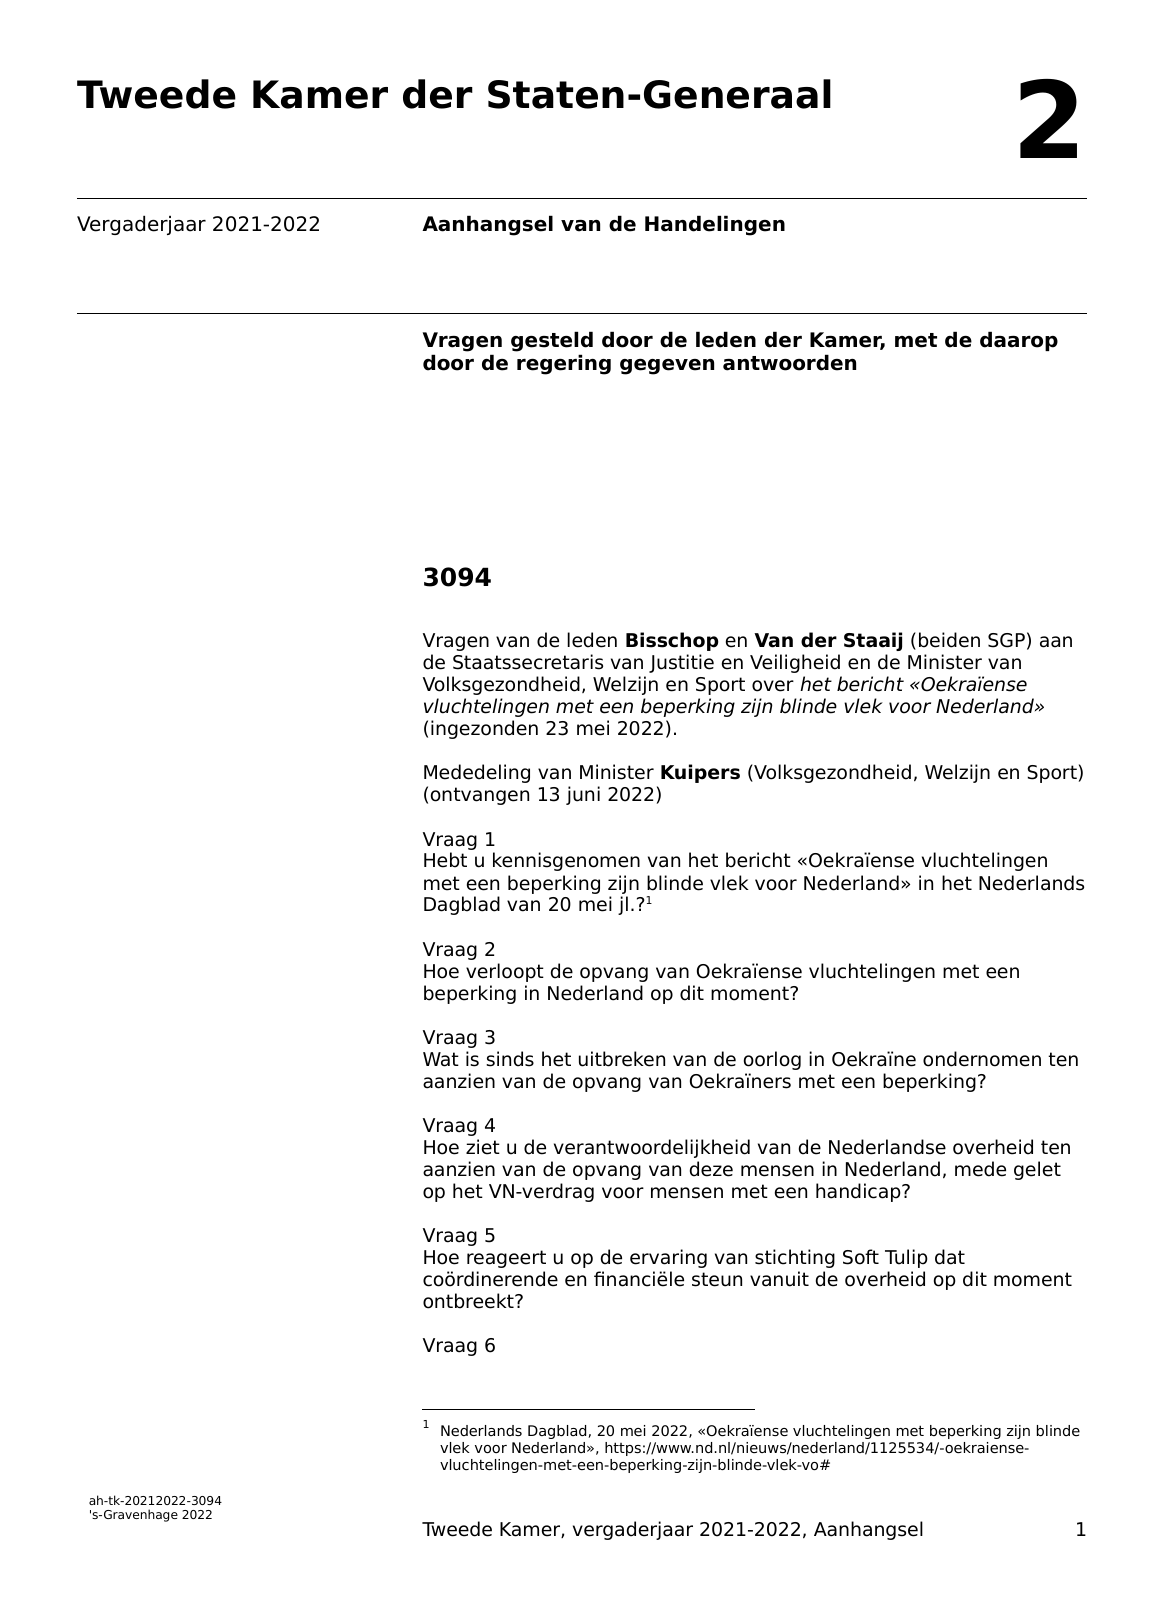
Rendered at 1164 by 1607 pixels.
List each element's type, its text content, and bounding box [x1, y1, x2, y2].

text Vraag 6 [422, 1335, 1087, 1357]
table_cell [77, 314, 422, 375]
table_header Tweede Kamer der Staten-Generaal [77, 59, 886, 198]
text Hebt u kennisgenomen van het bericht «Oekraïense vluchtelingen met een beperking zijn blinde vlek voor Nederland» in het Nederlands Dagblad van 20 mei jl.? [422, 850, 1087, 916]
text ah-tk-20212022-3094 [88, 1494, 323, 1508]
text Vraag 5 [422, 1225, 1087, 1247]
text Hoe verloopt de opvang van Oekraïense vluchtelingen met een beperking in Nederland op dit moment? [422, 961, 1087, 1004]
text Hoe reageert u op de ervaring van stichting Soft Tulip dat coördinerende en financiële steun vanuit de overheid op dit moment ontbreekt? [422, 1247, 1087, 1313]
table_header 2 [886, 59, 1087, 198]
text Vraag 4 [422, 1115, 1087, 1137]
text 3094 [422, 563, 1087, 592]
table_cell Aanhangsel van de Handelingen [422, 199, 1087, 313]
text 's-Gravenhage 2022 [88, 1508, 323, 1522]
text Mededeling van Minister Kuipers (Volksgezondheid, Welzijn en Sport) (ontvangen 13 juni 2022) [422, 762, 1087, 806]
table_cell Vragen gesteld door de leden der Kamer, met de daarop door de regering gegeven antwoorden [422, 314, 1087, 375]
text Vraag 1 [422, 828, 1087, 850]
table_cell Vergaderjaar 2021-2022 [77, 199, 422, 313]
text Vraag 2 [422, 938, 1087, 961]
text Vragen van de leden Bisschop en Van der Staaij (beiden SGP) aan de Staatssecretaris van Justitie en Veiligheid en de Minister van Volksgezondheid, Welzijn en Sport over het bericht «Oekraïense vluchtelingen met een beperking zijn blinde vlek voor Nederland» (ingezonden 23 mei 2022). [422, 630, 1087, 740]
text Nederlands Dagblad, 20 mei 2022, «Oekraïense vluchtelingen met beperking zijn blinde vlek voor Nederland», https://www.nd.nl/nieuws/nederland/1125534/-oekraiense-vluchtelingen-met-een-beperking-zijn-blinde-vlek-vo# [422, 1418, 1087, 1474]
text Wat is sinds het uitbreken van de oorlog in Oekraïne ondernomen ten aanzien van de opvang van Oekraïners met een beperking? [422, 1049, 1087, 1093]
text Vraag 3 [422, 1027, 1087, 1049]
text Hoe ziet u de verantwoordelijkheid van de Nederlandse overheid ten aanzien van de opvang van deze mensen in Nederland, mede gelet op het VN-verdrag voor mensen met een handicap? [422, 1137, 1087, 1203]
